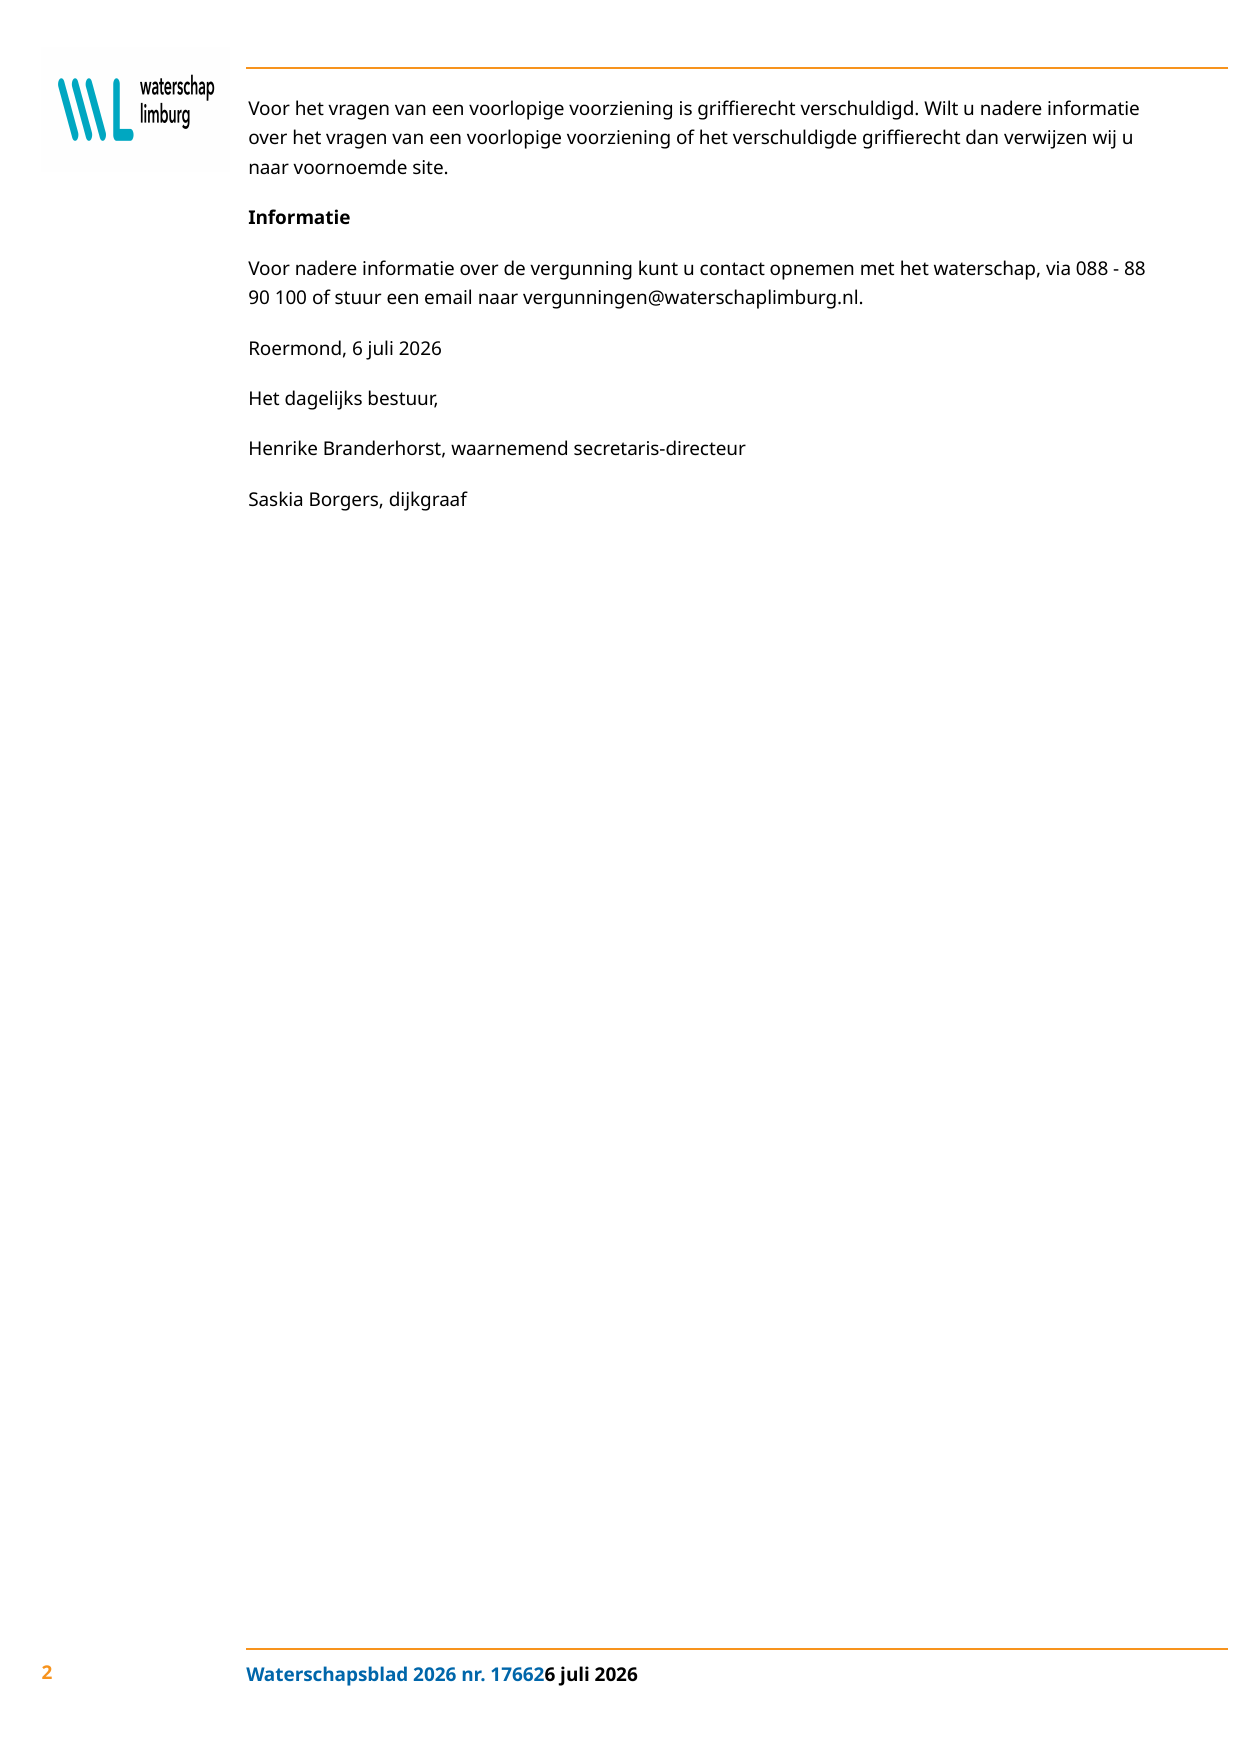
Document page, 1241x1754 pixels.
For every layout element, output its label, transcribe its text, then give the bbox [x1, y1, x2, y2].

text Informatie [248, 204, 1152, 230]
text Saskia Borgers, dijkgraaf [248, 486, 1152, 512]
text Het dagelijks bestuur, [248, 385, 1152, 411]
text Voor nadere informatie over de vergunning kunt u contact opnemen met het waterschap, via 088 - 88 90 100 of stuur een email naar vergunningen@waterschaplimburg.nl. [248, 255, 1152, 310]
text Henrike Branderhorst, waarnemend secretaris-directeur [248, 436, 1152, 461]
text Roermond, 6 juli 2026 [248, 335, 1152, 361]
text Voor het vragen van een voorlopige voorziening is griffierecht verschuldigd. Wilt u nadere informatie over het vragen van een voorlopige voorziening of het verschuldigde griffierecht dan verwijzen wij u naar voornoemde site. [248, 95, 1152, 180]
picture [41, 47, 231, 172]
